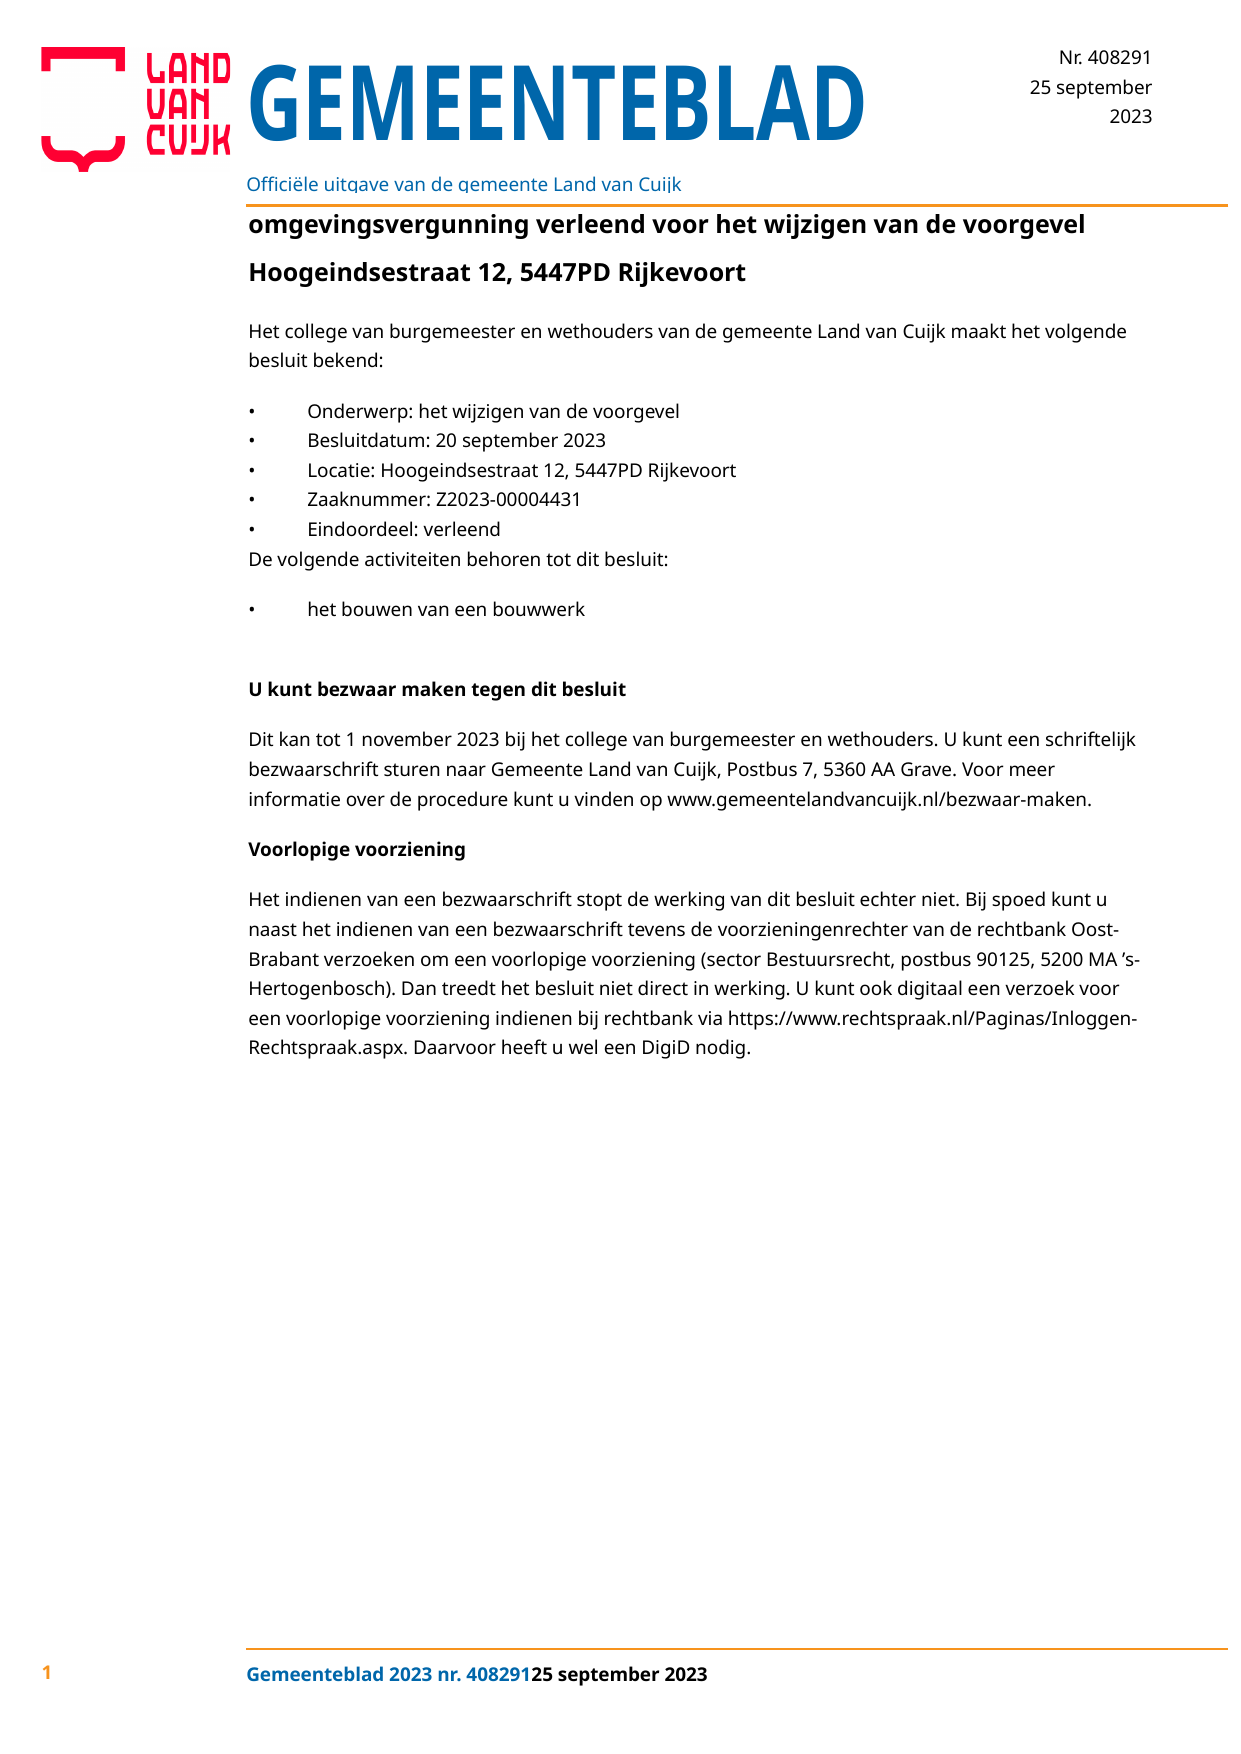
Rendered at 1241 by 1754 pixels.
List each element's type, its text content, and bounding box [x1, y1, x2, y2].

list Besluitdatum: 20 september 2023 [248, 427, 1152, 453]
list Locatie: Hoogeindsestraat 12, 5447PD Rijkevoort [248, 457, 1152, 483]
picture [41, 47, 231, 172]
text omgevingsvergunning verleend voor het wijzigen van de voorgevel Hoogeindsestraat 12, 5447PD Rijkevoort [248, 207, 1152, 288]
text Voorlopige voorziening [248, 836, 1152, 862]
list het bouwen van een bouwwerk [248, 596, 1152, 622]
text De volgende activiteiten behoren tot dit besluit: [248, 546, 1152, 572]
list Onderwerp: het wijzigen van de voorgevel [248, 398, 1152, 424]
list Zaaknummer: Z2023-00004431 [248, 487, 1152, 512]
list Eindoordeel: verleend [248, 516, 1152, 542]
text Het indienen van een bezwaarschrift stopt de werking van dit besluit echter niet. Bij spoed kunt u naast het indienen van een bezwaarschrift tevens de voorzieningenrechter van de rechtbank Oost-Brabant verzoeken om een voorlopige voorziening (sector Bestuursrecht, postbus 90125, 5200 MA ’s-Hertogenbosch). Dan treedt het besluit niet direct in werking. U kunt ook digitaal een verzoek voor een voorlopige voorziening indienen bij rechtbank via https://www.rechtspraak.nl/Paginas/Inloggen-Rechtspraak.aspx. Daarvoor heeft u wel een DigiD nodig. [248, 887, 1152, 1060]
text Dit kan tot 1 november 2023 bij het college van burgemeester en wethouders. U kunt een schriftelijk bezwaarschrift sturen naar Gemeente Land van Cuijk, Postbus 7, 5360 AA Grave. Voor meer informatie over de procedure kunt u vinden op www.gemeentelandvancuijk.nl/bezwaar-maken. [248, 727, 1152, 812]
text Het college van burgemeester en wethouders van de gemeente Land van Cuijk maakt het volgende besluit bekend: [248, 318, 1152, 373]
text U kunt bezwaar maken tegen dit besluit [248, 676, 1152, 702]
